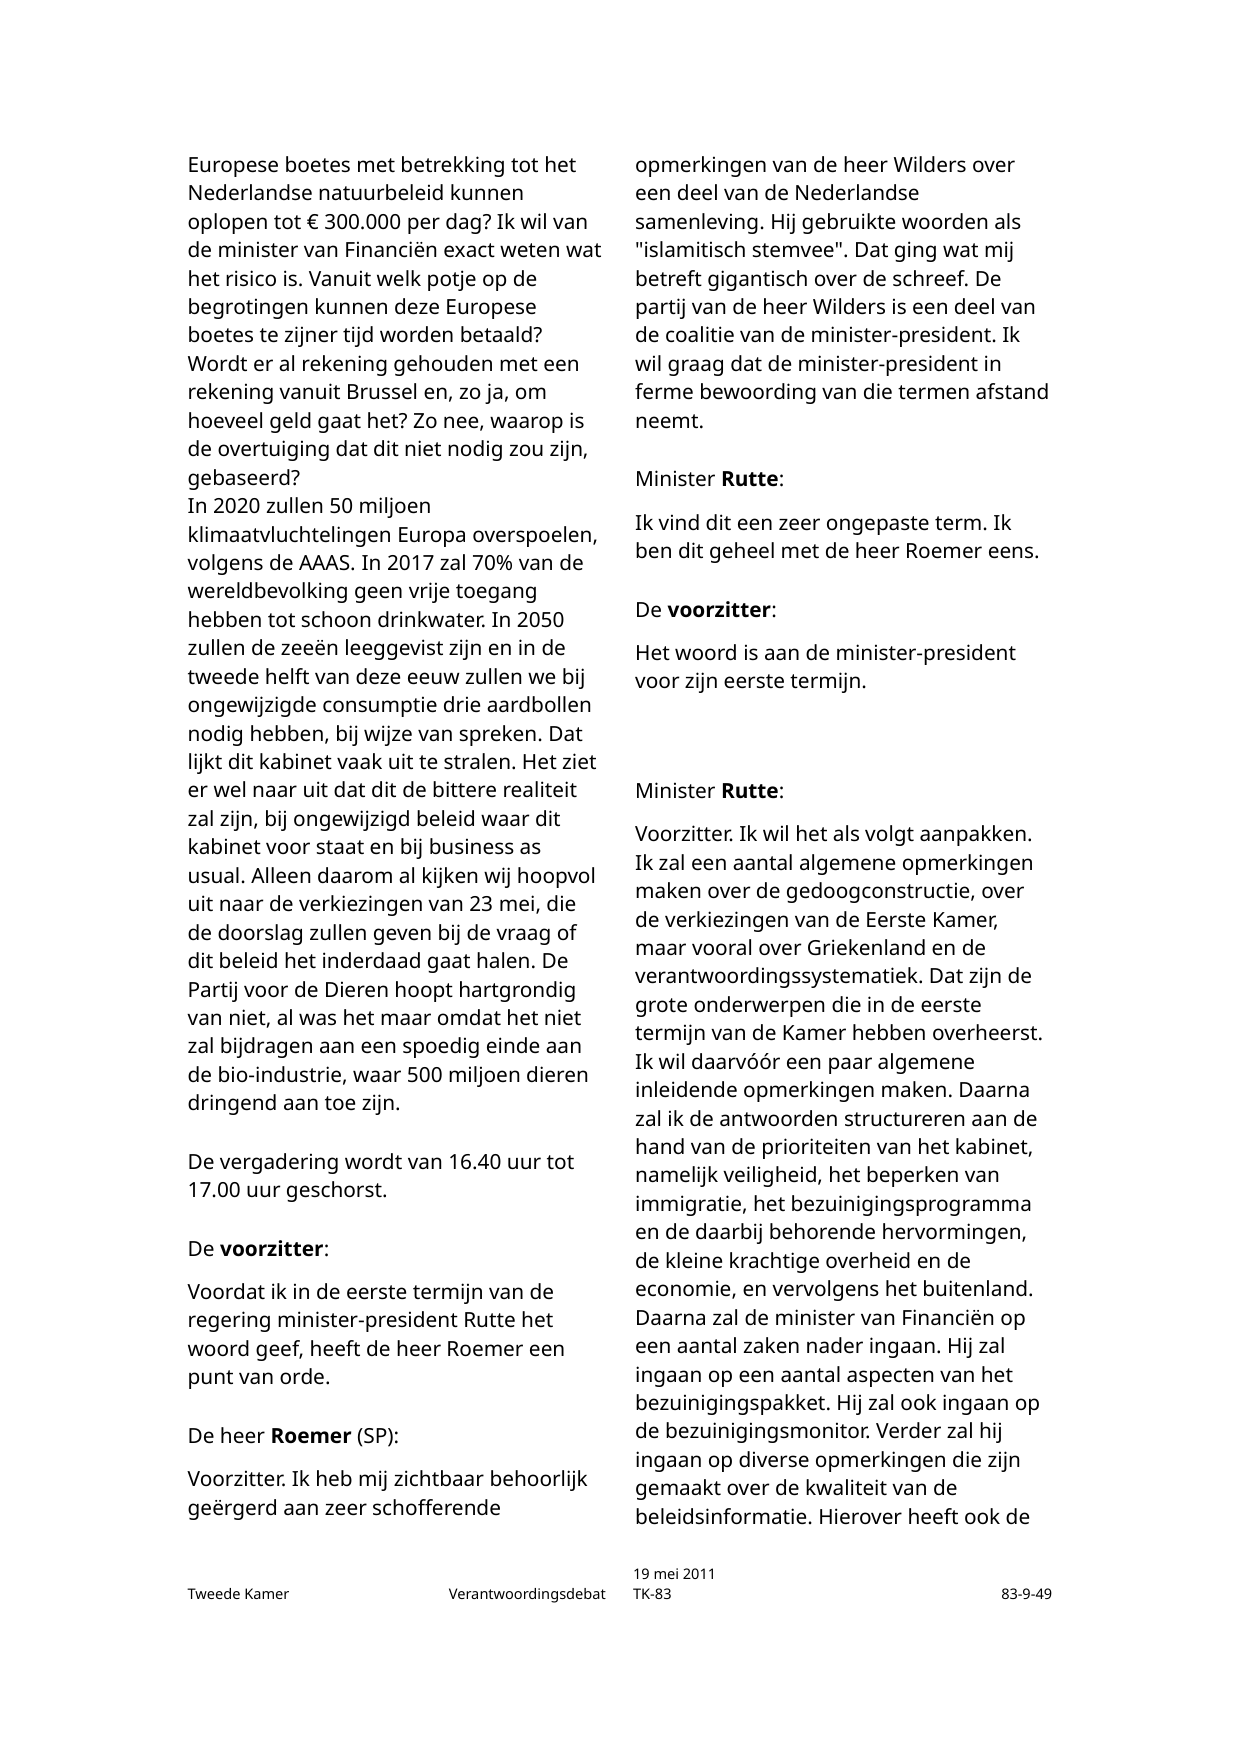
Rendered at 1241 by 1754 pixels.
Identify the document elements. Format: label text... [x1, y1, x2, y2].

text Voordat ik in de eerste termijn van de regering minister-president Rutte het woord geef, heeft de heer Roemer een punt van orde. [187, 1277, 605, 1391]
text Europese boetes met betrekking tot het Nederlandse natuurbeleid kunnen oplopen tot € 300.000 per dag? Ik wil van de minister van Financiën exact weten wat het risico is. Vanuit welk potje op de begrotingen kunnen deze Europese boetes te zijner tijd worden betaald? Wordt er al rekening gehouden met een rekening vanuit Brussel en, zo ja, om hoeveel geld gaat het? Zo nee, waarop is de overtuiging dat dit niet nodig zou zijn, gebaseerd? [187, 150, 605, 491]
text Het woord is aan de minister-president voor zijn eerste termijn. [635, 638, 1053, 695]
text Minister Rutte: [635, 464, 1053, 493]
text In 2020 zullen 50 miljoen klimaatvluchtelingen Europa overspoelen, volgens de AAAS. In 2017 zal 70% van de wereldbevolking geen vrije toegang hebben tot schoon drinkwater. In 2050 zullen de zeeën leeggevist zijn en in de tweede helft van deze eeuw zullen we bij ongewijzigde consumptie drie aardbollen nodig hebben, bij wijze van spreken. Dat lijkt dit kabinet vaak uit te stralen. Het ziet er wel naar uit dat dit de bittere realiteit zal zijn, bij ongewijzigd beleid waar dit kabinet voor staat en bij business as usual. Alleen daarom al kijken wij hoopvol uit naar de verkiezingen van 23 mei, die de doorslag zullen geven bij de vraag of dit beleid het inderdaad gaat halen. De Partij voor de Dieren hoopt hartgrondig van niet, al was het maar omdat het niet zal bijdragen aan een spoedig einde aan de bio-industrie, waar 500 miljoen dieren dringend aan toe zijn. [187, 491, 605, 1117]
text Ik vind dit een zeer ongepaste term. Ik ben dit geheel met de heer Roemer eens. [635, 508, 1053, 565]
text Voorzitter. Ik heb mij zichtbaar behoorlijk geërgerd aan zeer schofferende [187, 1464, 605, 1521]
text  [635, 725, 1053, 753]
text Voorzitter. Ik wil het als volgt aanpakken. Ik zal een aantal algemene opmerkingen maken over de gedoogconstructie, over de verkiezingen van de Eerste Kamer, maar vooral over Griekenland en de verantwoordingssystematiek. Dat zijn de grote onderwerpen die in de eerste termijn van de Kamer hebben overheerst. Ik wil daarvóór een paar algemene inleidende opmerkingen maken. Daarna zal ik de antwoorden structureren aan de hand van de prioriteiten van het kabinet, namelijk veiligheid, het beperken van immigratie, het bezuinigingsprogramma en de daarbij behorende hervormingen, de kleine krachtige overheid en de economie, en vervolgens het buitenland. Daarna zal de minister van Financiën op een aantal zaken nader ingaan. Hij zal ingaan op een aantal aspecten van het bezuinigingspakket. Hij zal ook ingaan op de bezuinigingsmonitor. Verder zal hij ingaan op diverse opmerkingen die zijn gemaakt over de kwaliteit van de beleidsinformatie. Hierover heeft ook de [635, 819, 1053, 1530]
text Minister Rutte: [635, 776, 1053, 804]
text De vergadering wordt van 16.40 uur tot 17.00 uur geschorst. [187, 1147, 605, 1204]
text De voorzitter: [187, 1234, 605, 1262]
text De voorzitter: [635, 595, 1053, 623]
text De heer Roemer (SP): [187, 1421, 605, 1449]
text opmerkingen van de heer Wilders over een deel van de Nederlandse samenleving. Hij gebruikte woorden als "islamitisch stemvee". Dat ging wat mij betreft gigantisch over de schreef. De partij van de heer Wilders is een deel van de coalitie van de minister-president. Ik wil graag dat de minister-president in ferme bewoording van die termen afstand neemt. [635, 150, 1053, 434]
